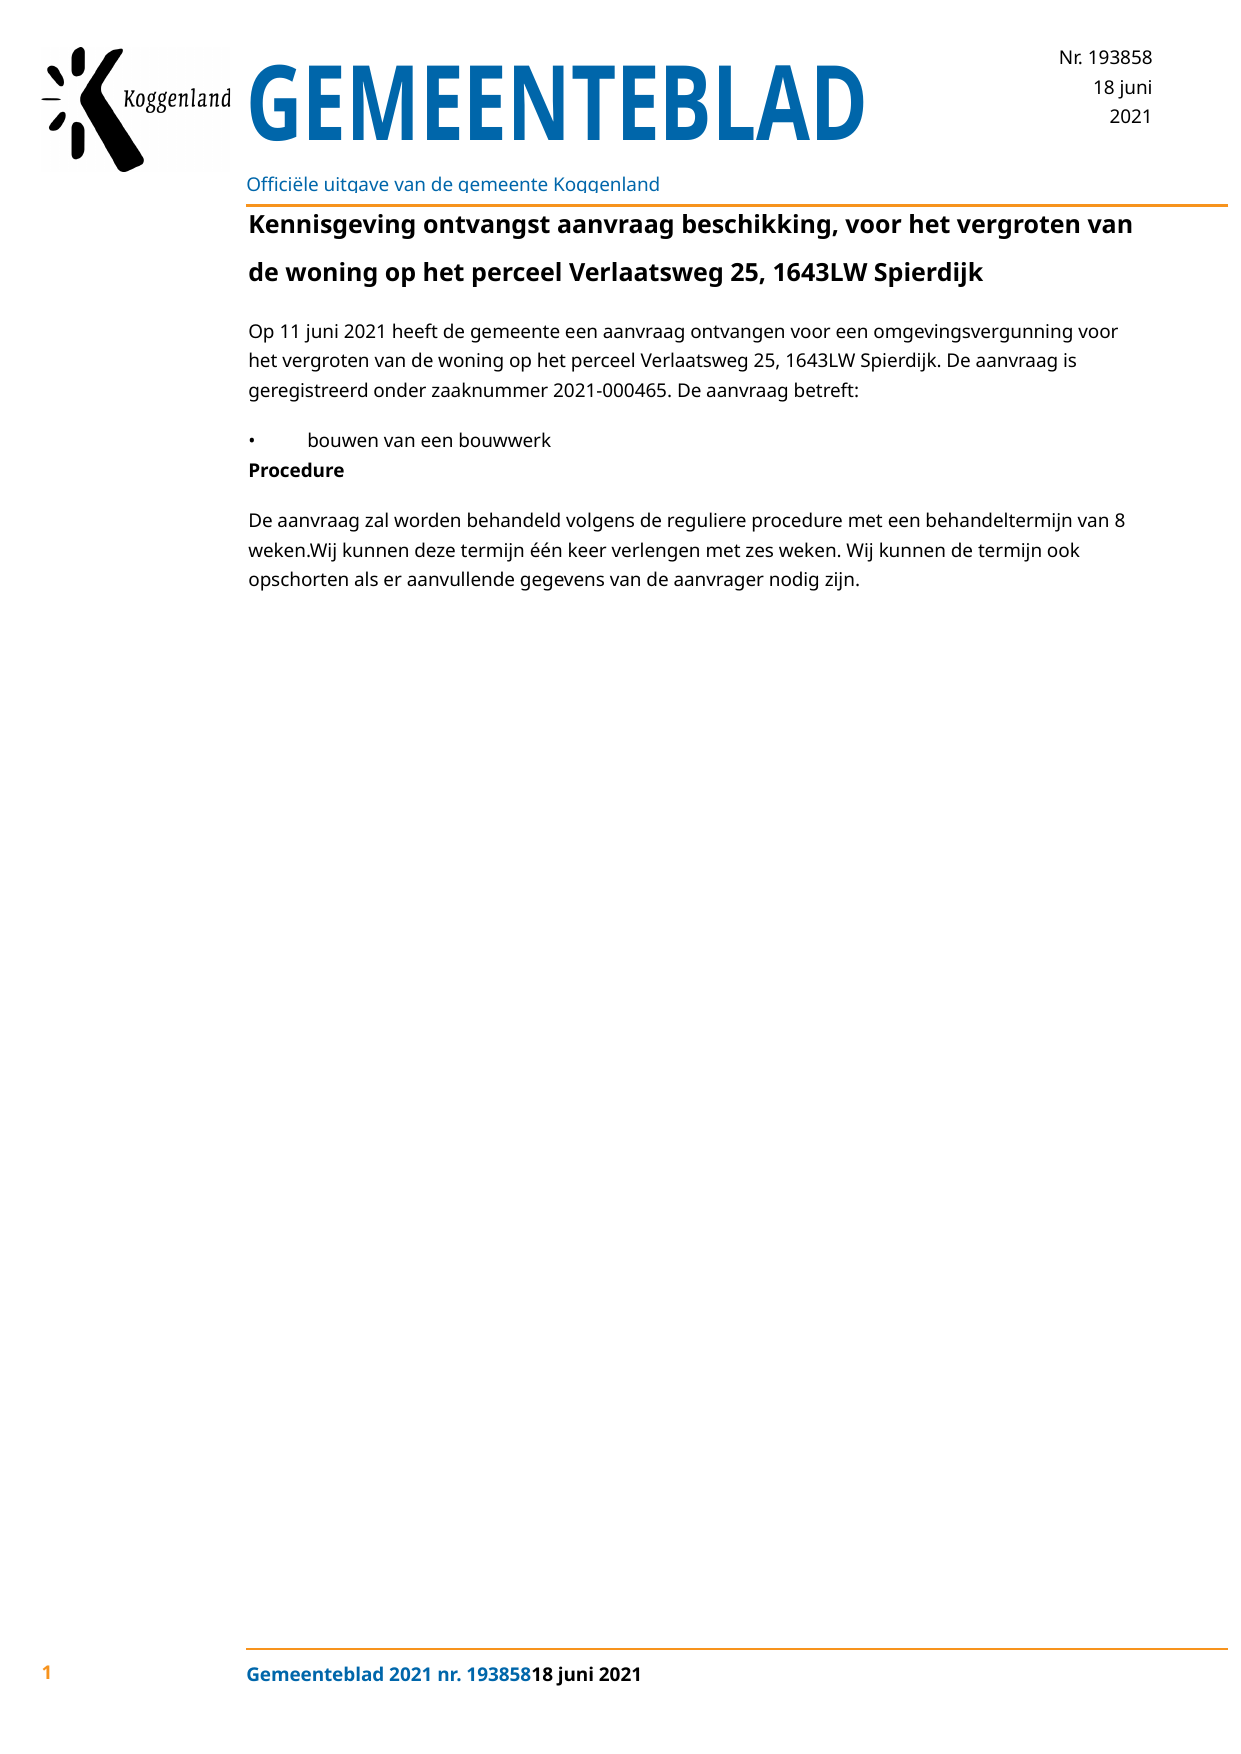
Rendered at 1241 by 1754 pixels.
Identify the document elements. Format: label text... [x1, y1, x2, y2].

picture [41, 47, 231, 172]
text Kennisgeving ontvangst aanvraag beschikking, voor het vergroten van de woning op het perceel Verlaatsweg 25, 1643LW Spierdijk [248, 207, 1152, 288]
list bouwen van een bouwwerk [248, 427, 1152, 453]
text Procedure [248, 457, 1152, 483]
text Op 11 juni 2021 heeft de gemeente een aanvraag ontvangen voor een omgevingsvergunning voor het vergroten van de woning op het perceel Verlaatsweg 25, 1643LW Spierdijk. De aanvraag is geregistreerd onder zaaknummer 2021-000465. De aanvraag betreft: [248, 318, 1152, 403]
text De aanvraag zal worden behandeld volgens de reguliere procedure met een behandeltermijn van 8 weken.Wij kunnen deze termijn één keer verlengen met zes weken. Wij kunnen de termijn ook opschorten als er aanvullende gegevens van de aanvrager nodig zijn. [248, 507, 1152, 592]
